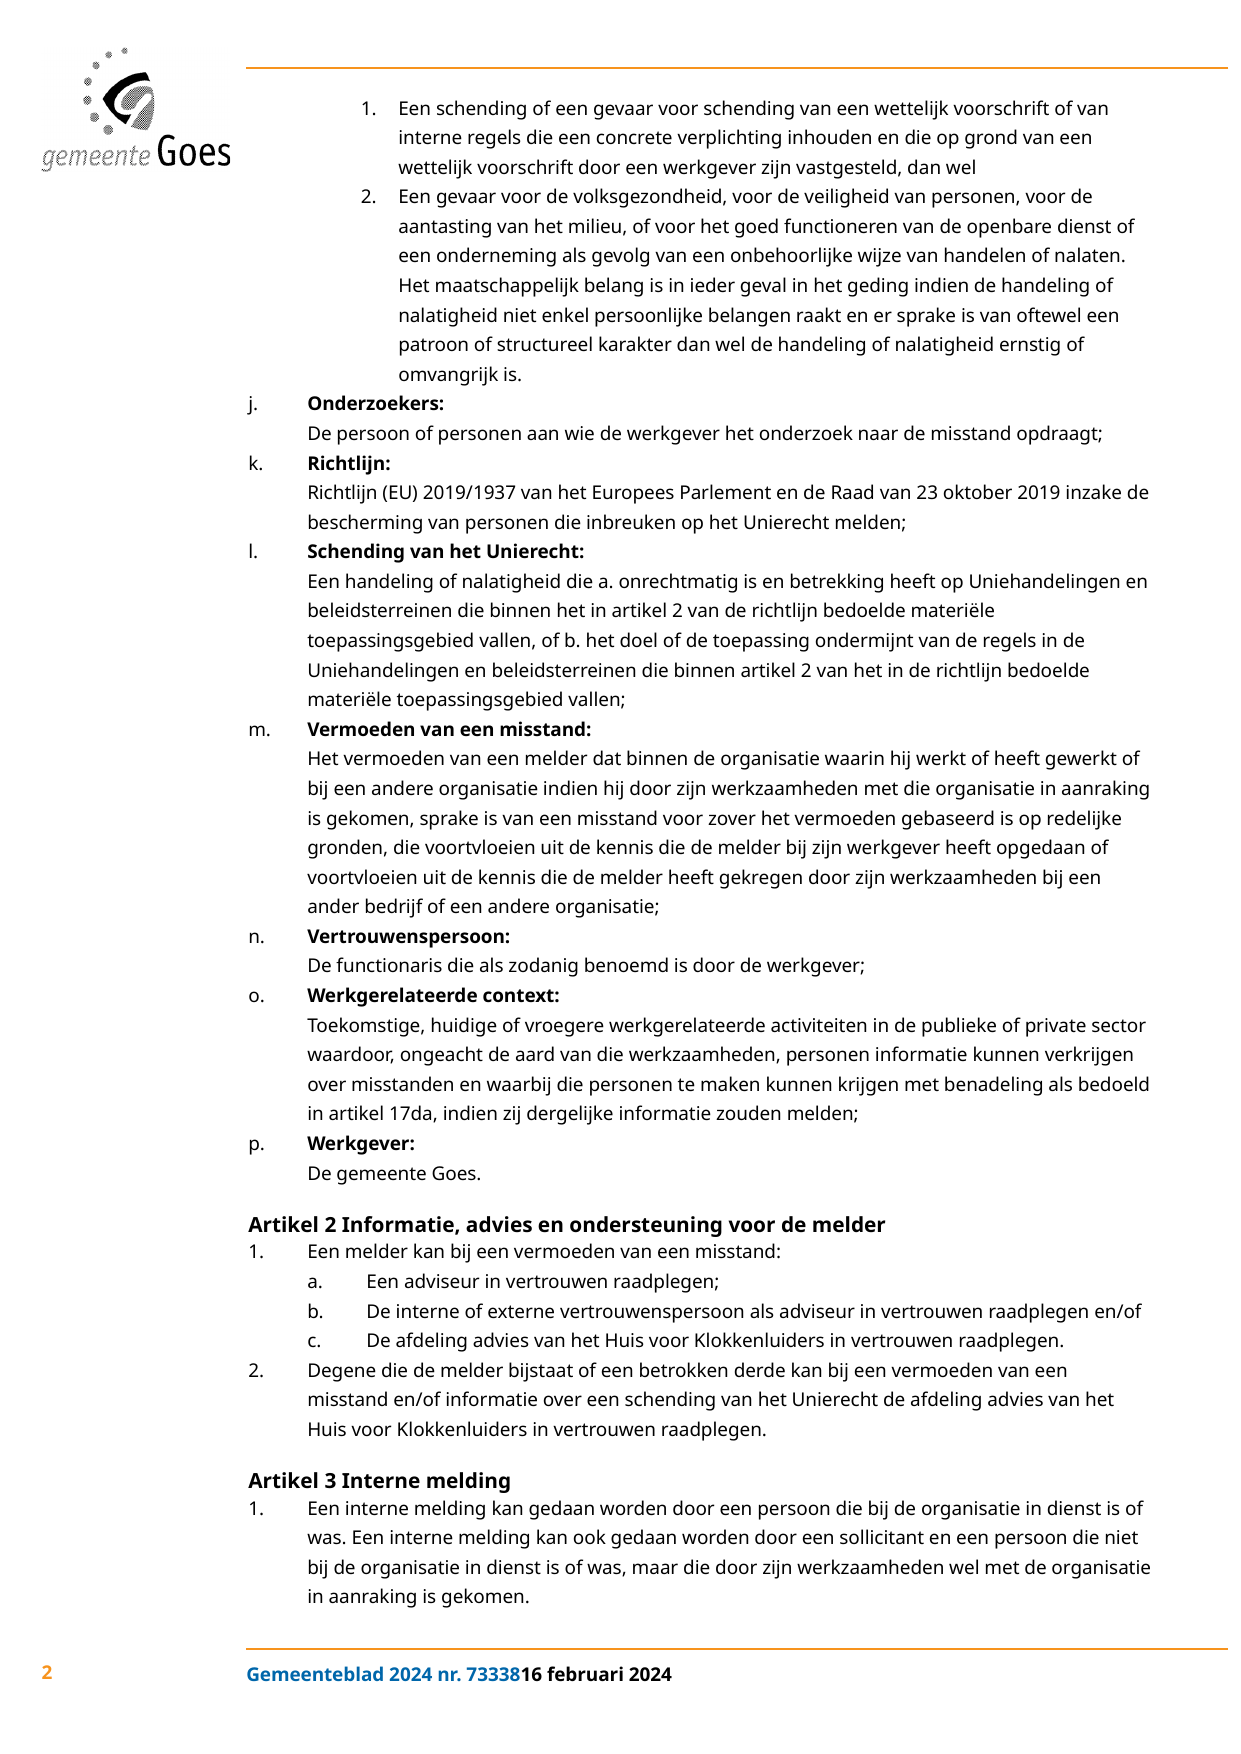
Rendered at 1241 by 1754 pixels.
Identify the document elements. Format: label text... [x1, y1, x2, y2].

list Een melder kan bij een vermoeden van een misstand: [248, 1239, 1152, 1264]
list Vertrouwenspersoon: [248, 923, 1152, 949]
list Een gevaar voor de volksgezondheid, voor de veiligheid van personen, voor de aantasting van het milieu, of voor het goed functioneren van de openbare dienst of een onderneming als gevolg van een onbehoorlijke wijze van handelen of nalaten. Het maatschappelijk belang is in ieder geval in het geding indien de handeling of nalatigheid niet enkel persoonlijke belangen raakt en er sprake is van oftewel een patroon of structureel karakter dan wel de handeling of nalatigheid ernstig of omvangrijk is. [361, 183, 1152, 387]
list Het vermoeden van een melder dat binnen de organisatie waarin hij werkt of heeft gewerkt of bij een andere organisatie indien hij door zijn werkzaamheden met die organisatie in aanraking is gekomen, sprake is van een misstand voor zover het vermoeden gebaseerd is op redelijke gronden, die voortvloeien uit de kennis die de melder bij zijn werkgever heeft opgedaan of voortvloeien uit de kennis die de melder heeft gekregen door zijn werkzaamheden bij een ander bedrijf of een andere organisatie; [248, 746, 1152, 919]
list De persoon of personen aan wie de werkgever het onderzoek naar de misstand opdraagt; [248, 420, 1152, 446]
list Een schending of een gevaar voor schending van een wettelijk voorschrift of van interne regels die een concrete verplichting inhouden en die op grond van een wettelijk voorschrift door een werkgever zijn vastgesteld, dan wel [361, 95, 1152, 180]
list Een adviseur in vertrouwen raadplegen; [307, 1268, 1152, 1294]
list Werkgerelateerde context: [248, 982, 1152, 1008]
list Richtlijn: [248, 450, 1152, 476]
list Richtlijn (EU) 2019/1937 van het Europees Parlement en de Raad van 23 oktober 2019 inzake de bescherming van personen die inbreuken op het Unierecht melden; [248, 479, 1152, 535]
list Een interne melding kan gedaan worden door een persoon die bij de organisatie in dienst is of was. Een interne melding kan ook gedaan worden door een sollicitant en een persoon die niet bij de organisatie in dienst is of was, maar die door zijn werkzaamheden wel met de organisatie in aanraking is gekomen. [248, 1495, 1152, 1609]
text Artikel 3 Interne melding [248, 1467, 1152, 1495]
list De gemeente Goes. [248, 1160, 1152, 1186]
list Werkgever: [248, 1130, 1152, 1156]
list Een handeling of nalatigheid die a. onrechtmatig is en betrekking heeft op Uniehandelingen en beleidsterreinen die binnen het in artikel 2 van de richtlijn bedoelde materiële toepassingsgebied vallen, of b. het doel of de toepassing ondermijnt van de regels in de Uniehandelingen en beleidsterreinen die binnen artikel 2 van het in de richtlijn bedoelde materiële toepassingsgebied vallen; [248, 568, 1152, 712]
list Degene die de melder bijstaat of een betrokken derde kan bij een vermoeden van een misstand en/of informatie over een schending van het Unierecht de afdeling advies van het Huis voor Klokkenluiders in vertrouwen raadplegen. [248, 1357, 1152, 1442]
list Onderzoekers: [248, 391, 1152, 416]
picture [41, 47, 231, 172]
list De afdeling advies van het Huis voor Klokkenluiders in vertrouwen raadplegen. [307, 1327, 1152, 1353]
list Toekomstige, huidige of vroegere werkgerelateerde activiteiten in de publieke of private sector waardoor, ongeacht de aard van die werkzaamheden, personen informatie kunnen verkrijgen over misstanden en waarbij die personen te maken kunnen krijgen met benadeling als bedoeld in artikel 17da, indien zij dergelijke informatie zouden melden; [248, 1012, 1152, 1126]
list Schending van het Unierecht: [248, 538, 1152, 564]
list De functionaris die als zodanig benoemd is door de werkgever; [248, 953, 1152, 978]
list De interne of externe vertrouwenspersoon als adviseur in vertrouwen raadplegen en/of [307, 1298, 1152, 1323]
list Vermoeden van een misstand: [248, 716, 1152, 742]
text Artikel 2 Informatie, advies en ondersteuning voor de melder [248, 1210, 1152, 1239]
